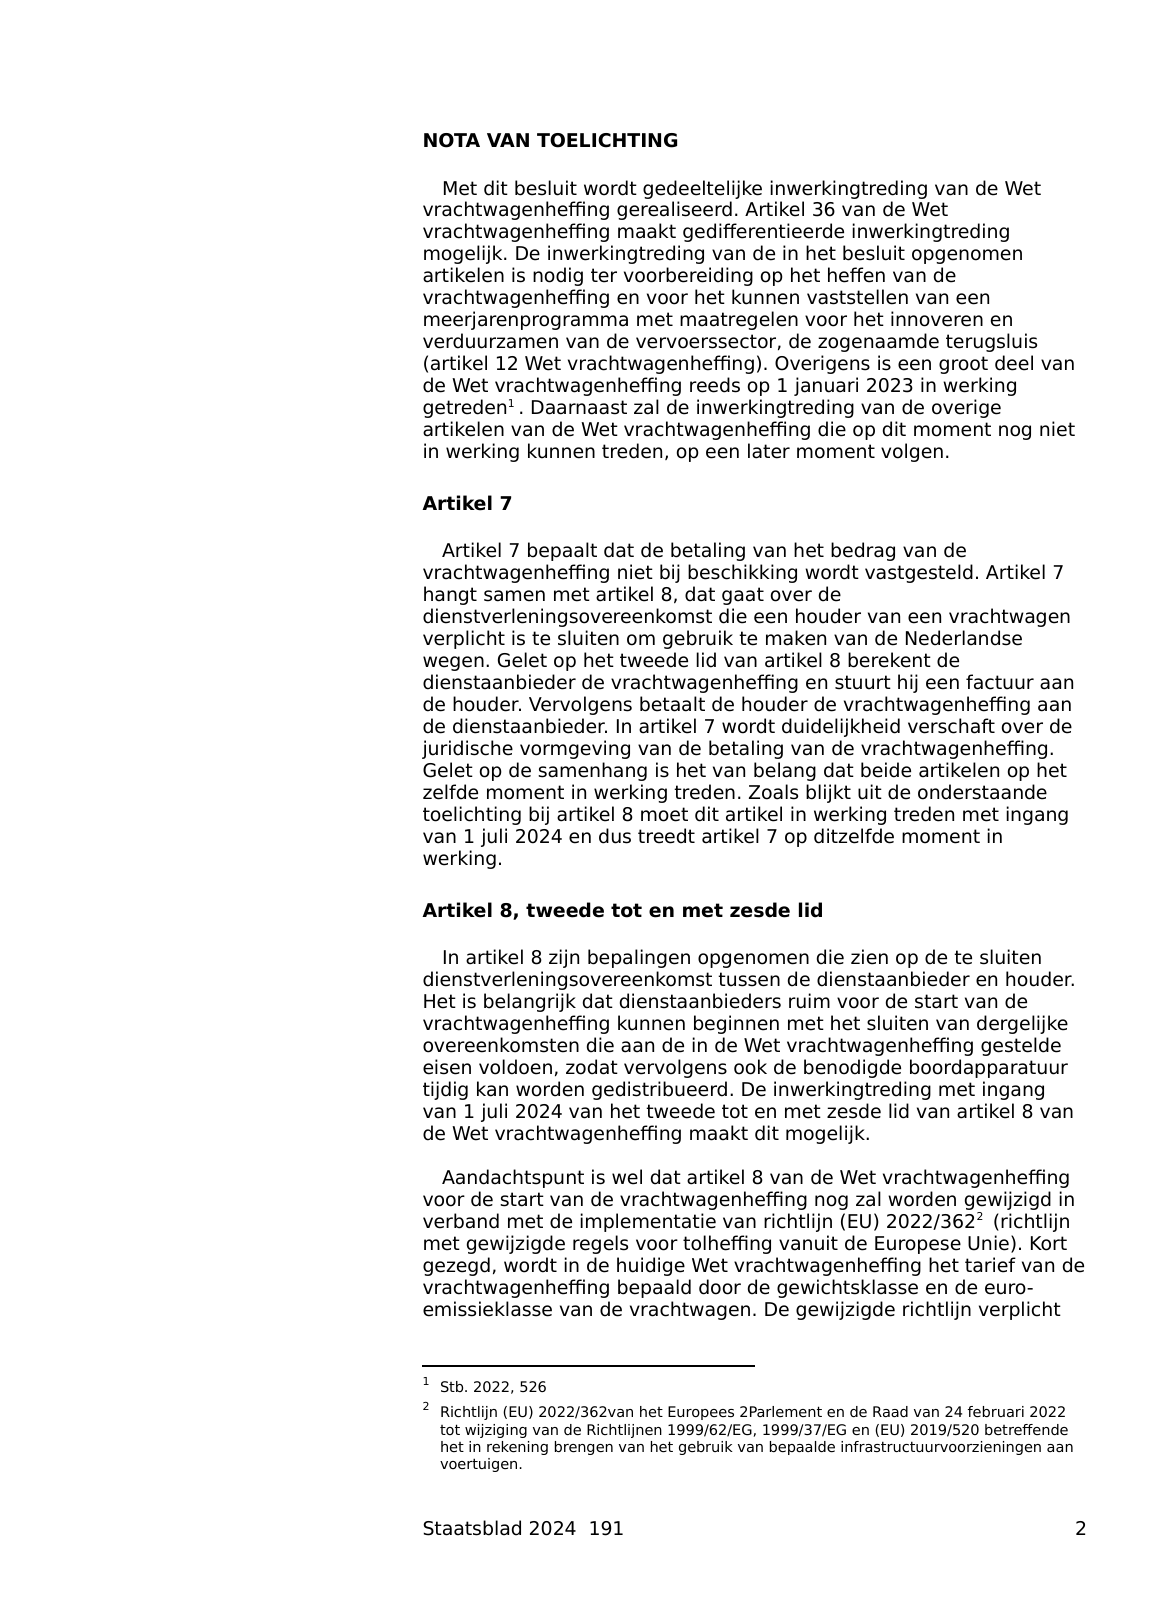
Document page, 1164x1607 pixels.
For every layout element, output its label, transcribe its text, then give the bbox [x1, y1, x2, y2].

text Met dit besluit wordt gedeeltelijke inwerkingtreding van de Wet vrachtwagenheffing gerealiseerd. Artikel 36 van de Wet vrachtwagenheffing maakt gedifferentieerde inwerkingtreding mogelijk. De inwerkingtreding van de in het besluit opgenomen artikelen is nodig ter voorbereiding op het heffen van de vrachtwagenheffing en voor het kunnen vaststellen van een meerjarenprogramma met maatregelen voor het innoveren en verduurzamen van de vervoerssector, de zogenaamde terugsluis (artikel 12 Wet vrachtwagenheffing). Overigens is een groot deel van de Wet vrachtwagenheffing reeds op 1 januari 2023 in werking getreden. Daarnaast zal de inwerkingtreding van de overige artikelen van de Wet vrachtwagenheffing die op dit moment nog niet in werking kunnen treden, op een later moment volgen. [422, 177, 1087, 463]
subtitle Artikel 8, tweede tot en met zesde lid [422, 900, 1087, 922]
text Aandachtspunt is wel dat artikel 8 van de Wet vrachtwagenheffing voor de start van de vrachtwagenheffing nog zal worden gewijzigd in verband met de implementatie van richtlijn (EU) 2022/362 (richtlijn met gewijzigde regels voor tolheffing vanuit de Europese Unie). Kort gezegd, wordt in de huidige Wet vrachtwagenheffing het tarief van de vrachtwagenheffing bepaald door de gewichtsklasse en de euro-emissieklasse van de vrachtwagen. De gewijzigde richtlijn verplicht [422, 1167, 1087, 1321]
subtitle Artikel 7 [422, 493, 1087, 515]
text In artikel 8 zijn bepalingen opgenomen die zien op de te sluiten dienstverleningsovereenkomst tussen de dienstaanbieder en houder. Het is belangrijk dat dienstaanbieders ruim voor de start van de vrachtwagenheffing kunnen beginnen met het sluiten van dergelijke overeenkomsten die aan de in de Wet vrachtwagenheffing gestelde eisen voldoen, zodat vervolgens ook de benodigde boordapparatuur tijdig kan worden gedistribueerd. De inwerkingtreding met ingang van 1 juli 2024 van het tweede tot en met zesde lid van artikel 8 van de Wet vrachtwagenheffing maakt dit mogelijk. [422, 947, 1087, 1144]
text Richtlijn (EU) 2022/362van het Europees 2Parlement en de Raad van 24 februari 2022 tot wijziging van de Richtlijnen 1999/62/EG, 1999/37/EG en (EU) 2019/520 betreffende het in rekening brengen van het gebruik van bepaalde infrastructuurvoorzieningen aan voertuigen. [422, 1400, 1087, 1473]
text Stb. 2022, 526 [422, 1375, 1087, 1397]
text Artikel 7 bepaalt dat de betaling van het bedrag van de vrachtwagenheffing niet bij beschikking wordt vastgesteld. Artikel 7 hangt samen met artikel 8, dat gaat over de dienstverleningsovereenkomst die een houder van een vrachtwagen verplicht is te sluiten om gebruik te maken van de Nederlandse wegen. Gelet op het tweede lid van artikel 8 berekent de dienstaanbieder de vrachtwagenheffing en stuurt hij een factuur aan de houder. Vervolgens betaalt de houder de vrachtwagenheffing aan de dienstaanbieder. In artikel 7 wordt duidelijkheid verschaft over de juridische vormgeving van de betaling van de vrachtwagenheffing. Gelet op de samenhang is het van belang dat beide artikelen op het zelfde moment in werking treden. Zoals blijkt uit de onderstaande toelichting bij artikel 8 moet dit artikel in werking treden met ingang van 1 juli 2024 en dus treedt artikel 7 op ditzelfde moment in werking. [422, 540, 1087, 870]
subtitle NOTA VAN TOELICHTING [422, 130, 1087, 152]
